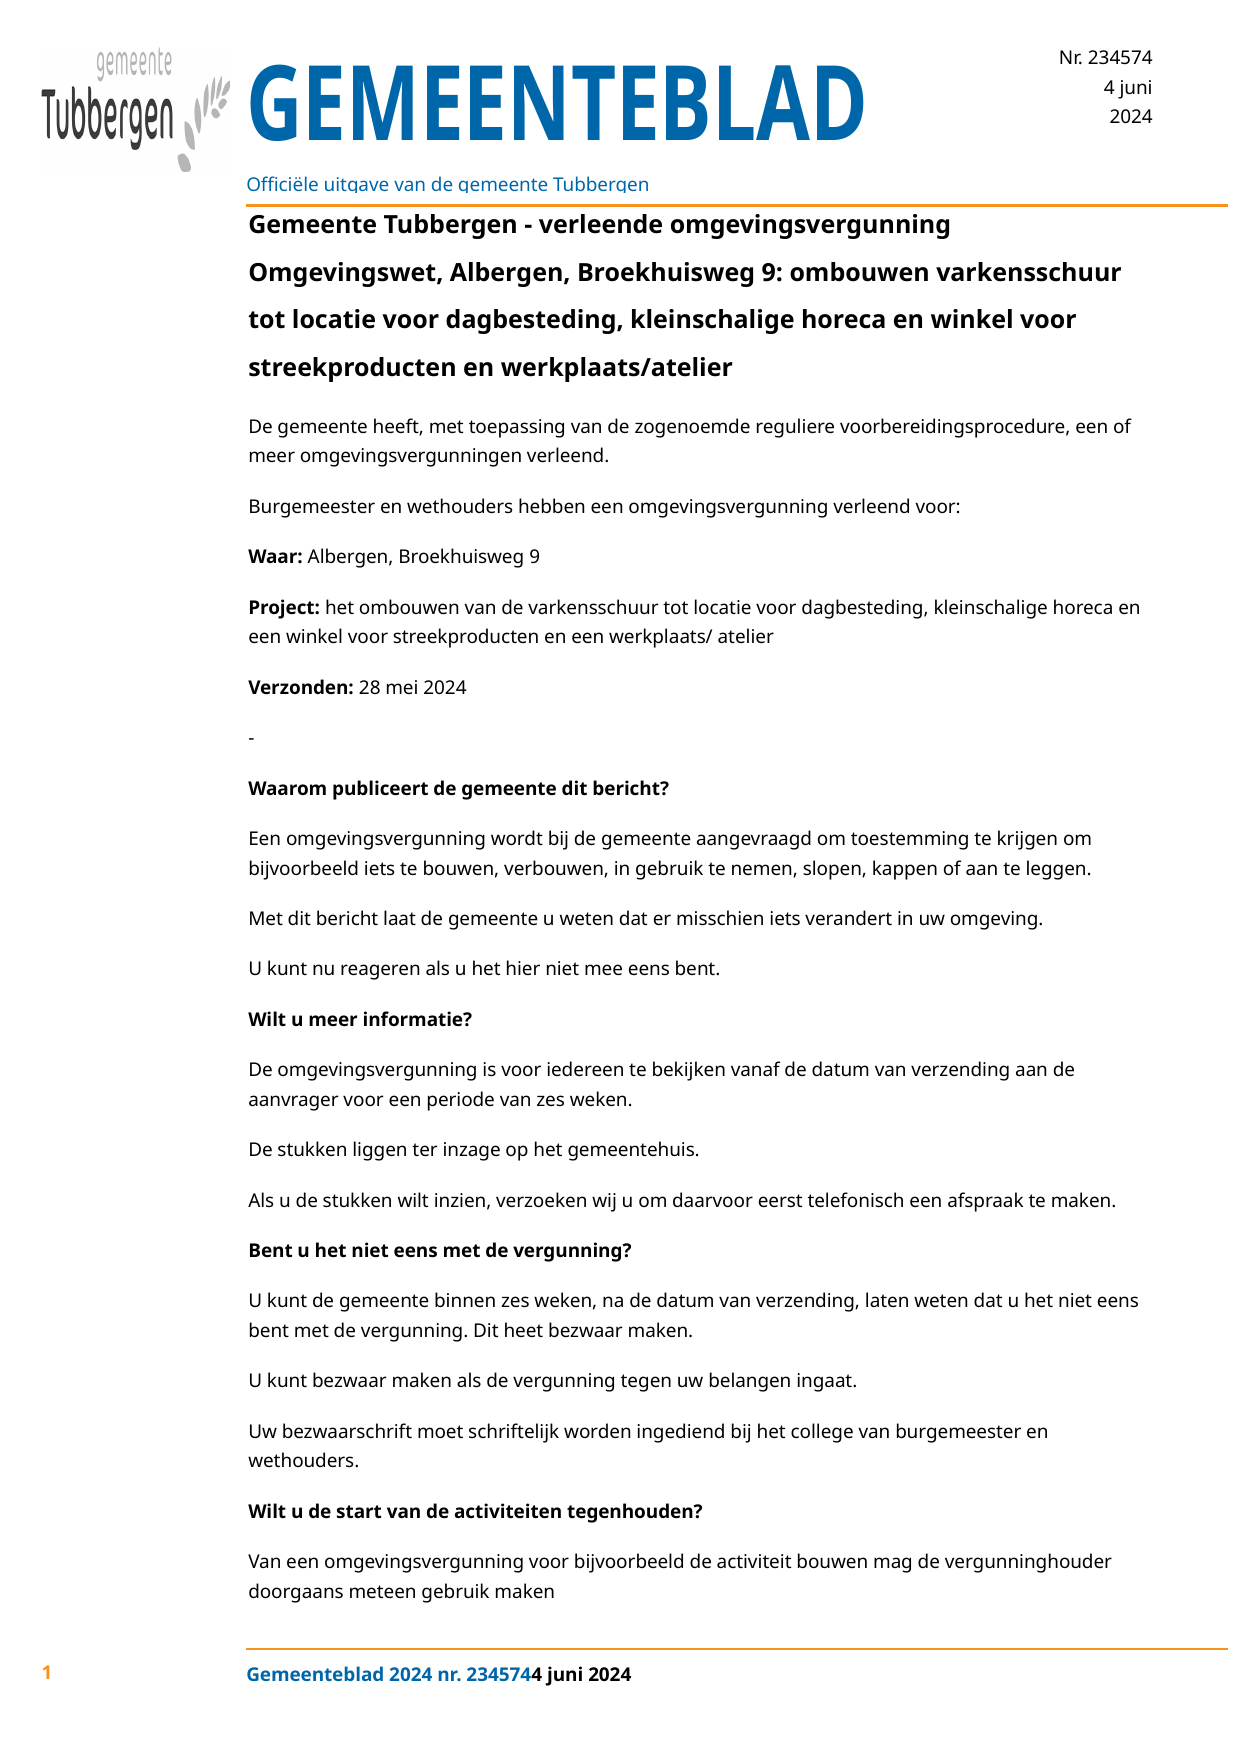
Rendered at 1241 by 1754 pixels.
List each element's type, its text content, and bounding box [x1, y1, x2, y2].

text - [248, 724, 1152, 750]
text Waarom publiceert de gemeente dit bericht? [248, 775, 1152, 801]
text Waar: Albergen, Broekhuisweg 9 [248, 543, 1152, 569]
text Als u de stukken wilt inzien, verzoeken wij u om daarvoor eerst telefonisch een afspraak te maken. [248, 1187, 1152, 1213]
text Een omgevingsvergunning wordt bij de gemeente aangevraagd om toestemming te krijgen om bijvoorbeeld iets te bouwen, verbouwen, in gebruik te nemen, slopen, kappen of aan te leggen. [248, 825, 1152, 881]
text U kunt de gemeente binnen zes weken, na de datum van verzending, laten weten dat u het niet eens bent met de vergunning. Dit heet bezwaar maken. [248, 1288, 1152, 1343]
text Wilt u de start van de activiteiten tegenhouden? [248, 1498, 1152, 1524]
text De omgevingsvergunning is voor iedereen te bekijken vanaf de datum van verzending aan de aanvrager voor een periode van zes weken. [248, 1056, 1152, 1112]
text Verzonden: 28 mei 2024 [248, 674, 1152, 700]
text Wilt u meer informatie? [248, 1006, 1152, 1032]
text De gemeente heeft, met toepassing van de zogenoemde reguliere voorbereidingsprocedure, een of meer omgevingsvergunningen verleend. [248, 413, 1152, 468]
text De stukken liggen ter inzage op het gemeentehuis. [248, 1136, 1152, 1162]
text U kunt nu reageren als u het hier niet mee eens bent. [248, 956, 1152, 981]
text Burgemeester en wethouders hebben een omgevingsvergunning verleend voor: [248, 493, 1152, 519]
text U kunt bezwaar maken als de vergunning tegen uw belangen ingaat. [248, 1368, 1152, 1393]
picture [41, 47, 231, 172]
text Gemeente Tubbergen - verleende omgevingsvergunning Omgevingswet, Albergen, Broekhuisweg 9: ombouwen varkensschuur tot locatie voor dagbesteding, kleinschalige horeca en winkel voor streekproducten en werkplaats/atelier [248, 207, 1152, 384]
text Bent u het niet eens met de vergunning? [248, 1237, 1152, 1263]
text Uw bezwaarschrift moet schriftelijk worden ingediend bij het college van burgemeester en wethouders. [248, 1418, 1152, 1473]
text Van een omgevingsvergunning voor bijvoorbeeld de activiteit bouwen mag de vergunninghouder doorgaans meteen gebruik maken [248, 1548, 1152, 1604]
text Project: het ombouwen van de varkensschuur tot locatie voor dagbesteding, kleinschalige horeca en een winkel voor streekproducten en een werkplaats/ atelier [248, 594, 1152, 649]
text Met dit bericht laat de gemeente u weten dat er misschien iets verandert in uw omgeving. [248, 905, 1152, 931]
